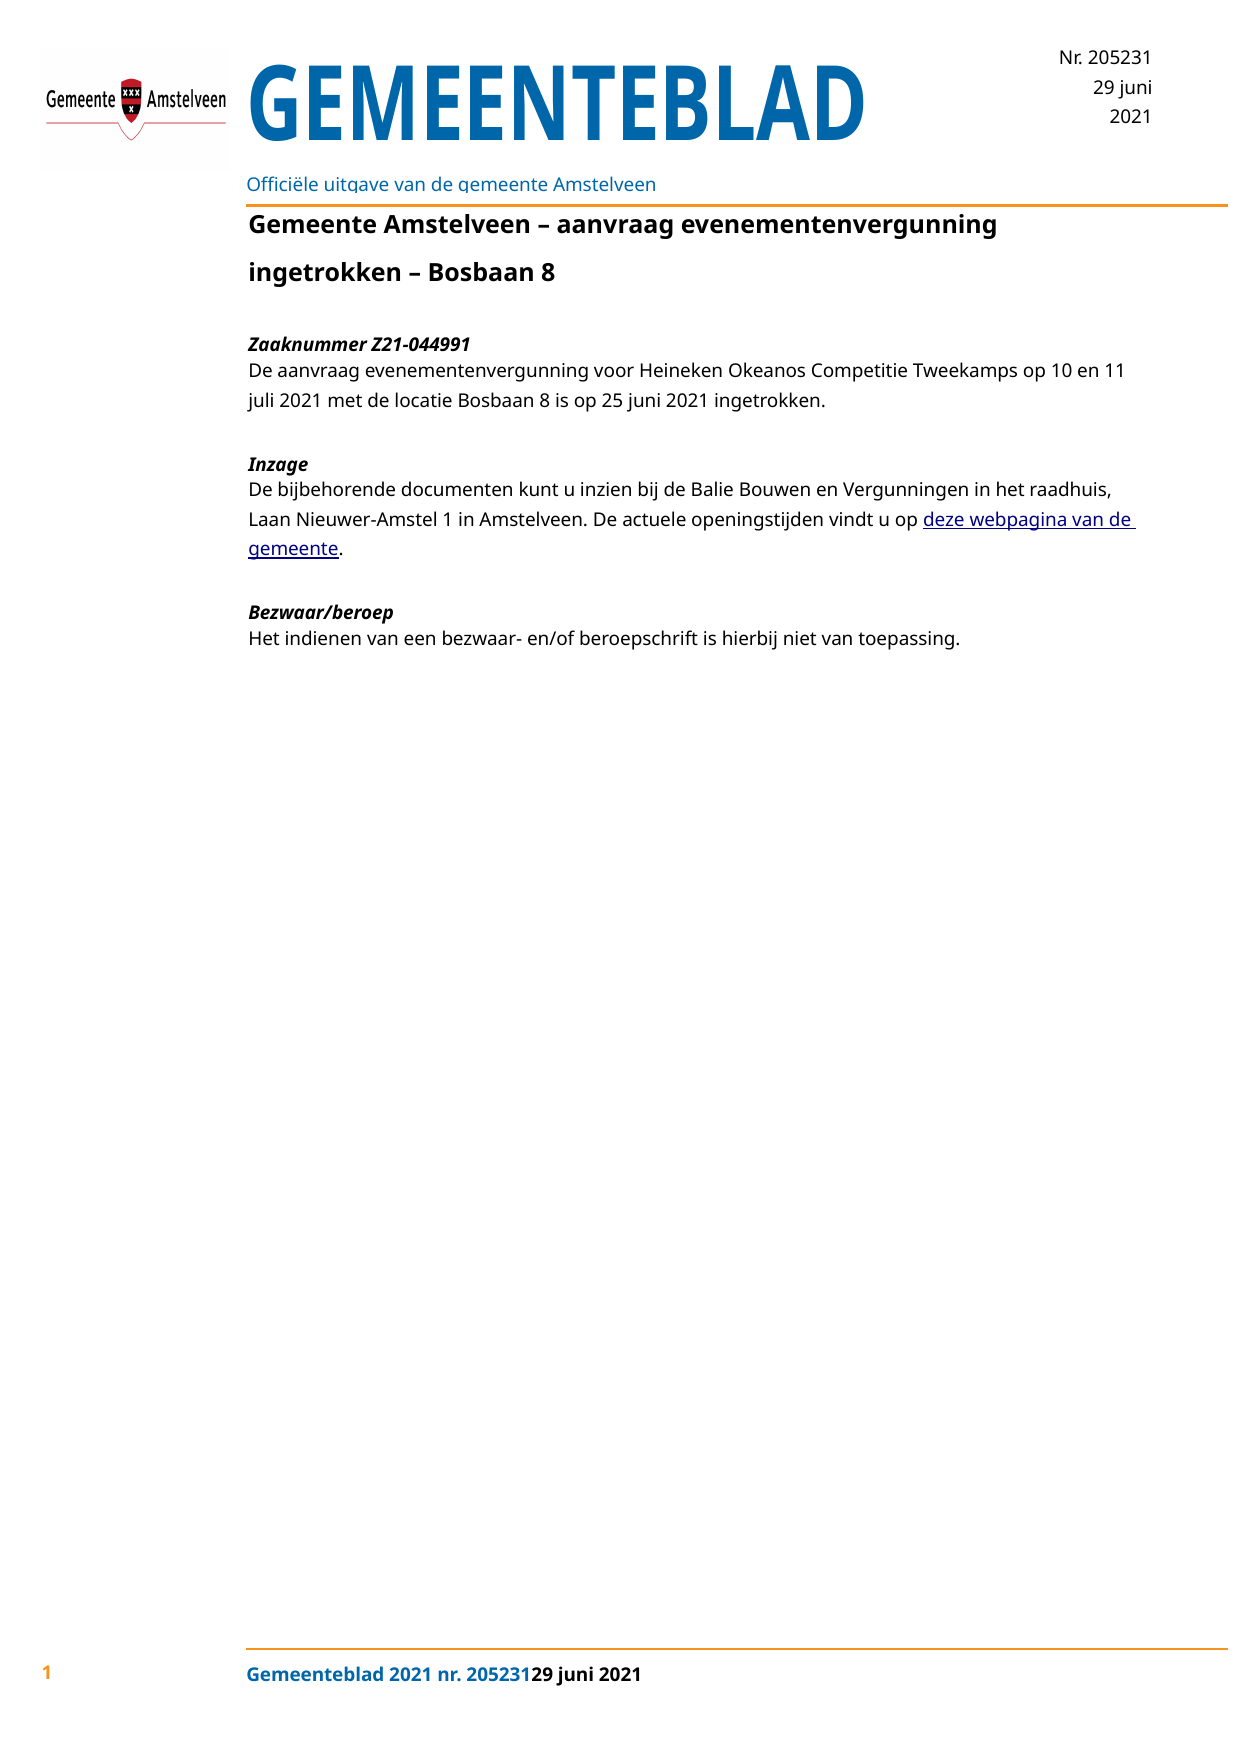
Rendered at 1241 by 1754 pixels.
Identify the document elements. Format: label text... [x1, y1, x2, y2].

text Bezwaar/beroep [248, 599, 1152, 625]
picture [41, 47, 231, 172]
text Zaaknummer Z21-044991 [248, 331, 1152, 357]
text Het indienen van een bezwaar- en/of beroepschrift is hierbij niet van toepassing. [248, 625, 1152, 651]
text Gemeente Amstelveen – aanvraag evenementenvergunning ingetrokken – Bosbaan 8 [248, 207, 1152, 288]
text Inzage [248, 451, 1152, 476]
text De aanvraag evenementenvergunning voor Heineken Okeanos Competitie Tweekamps op 10 en 11 juli 2021 met de locatie Bosbaan 8 is op 25 juni 2021 ingetrokken. [248, 357, 1152, 412]
text De bijbehorende documenten kunt u inzien bij de Balie Bouwen en Vergunningen in het raadhuis, Laan Nieuwer-Amstel 1 in Amstelveen. De actuele openingstijden vindt u op deze webpagina van de gemeente. [248, 476, 1152, 561]
